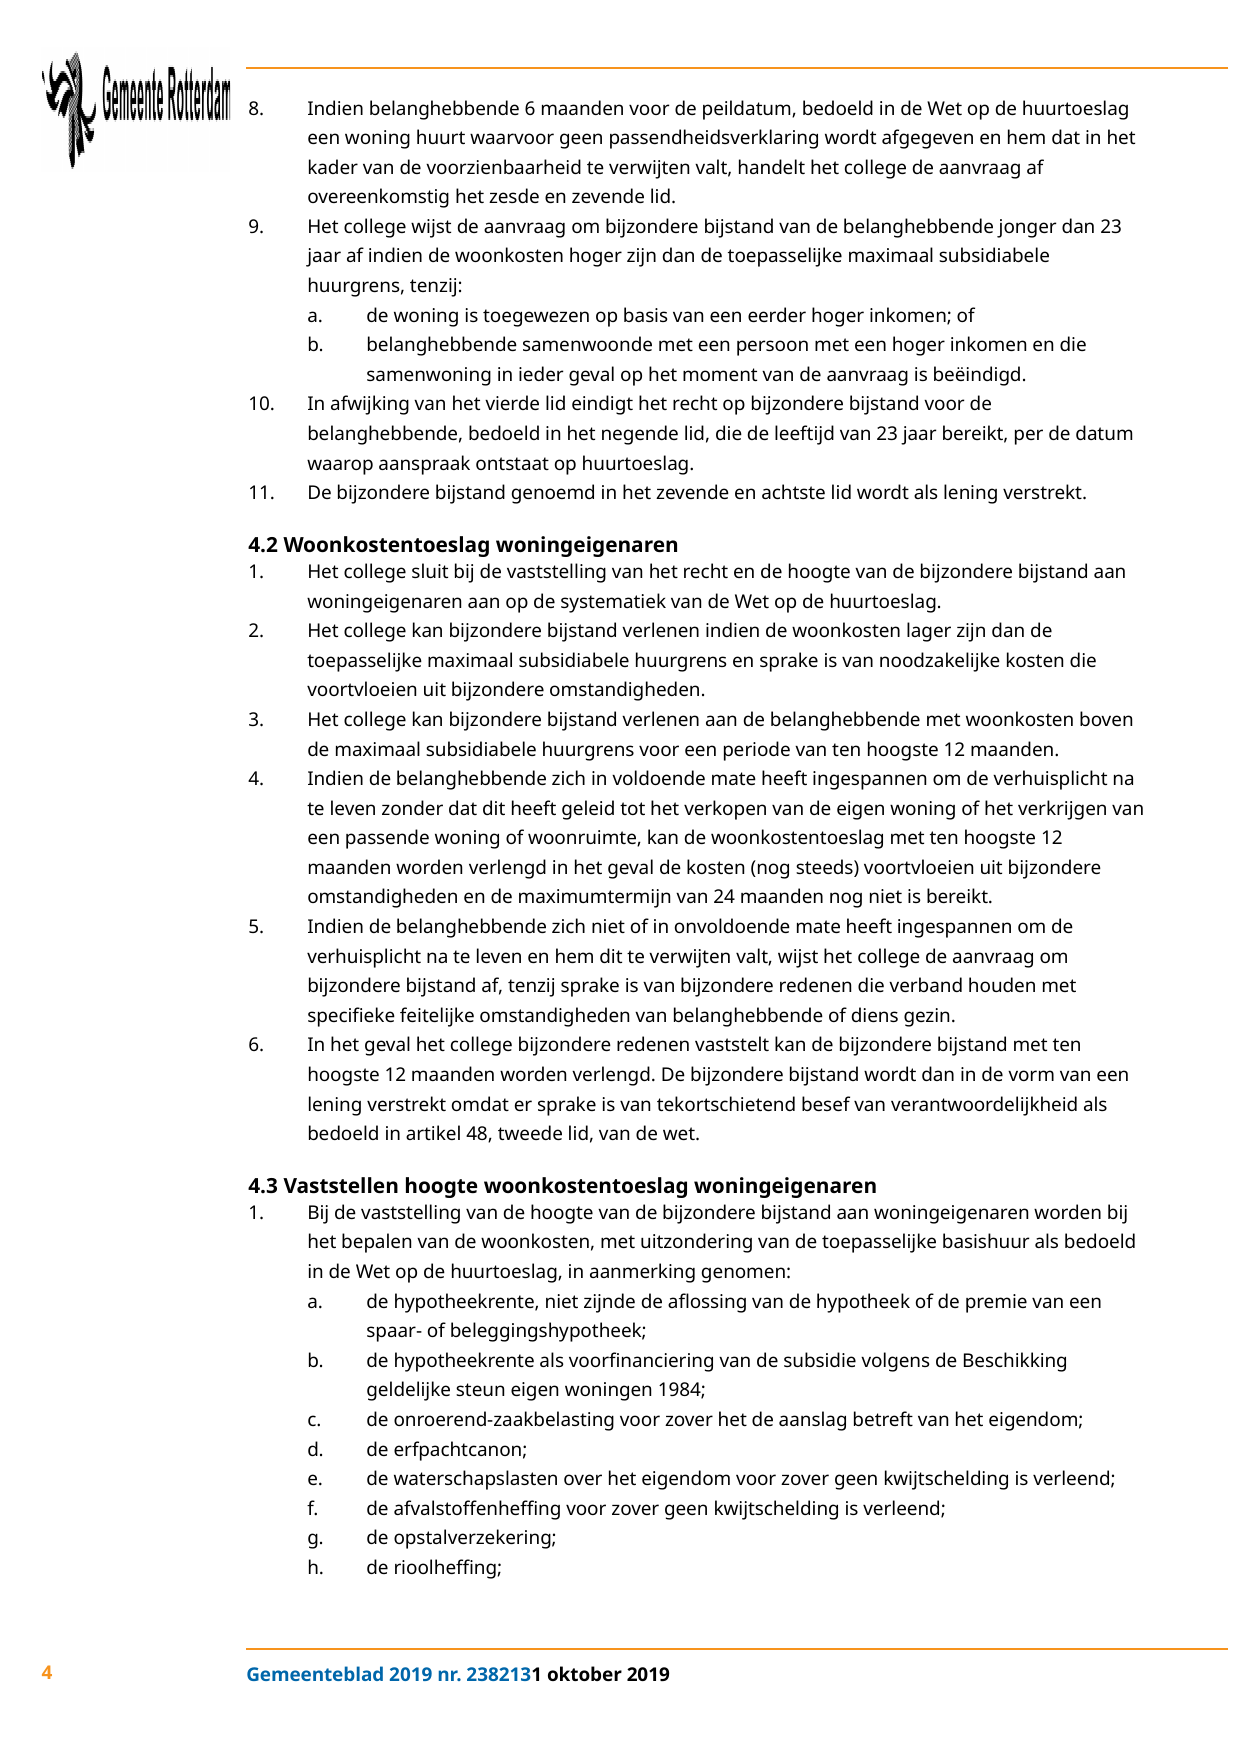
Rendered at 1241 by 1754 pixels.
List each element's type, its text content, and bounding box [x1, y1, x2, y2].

list de waterschapslasten over het eigendom voor zover geen kwijtschelding is verleend; [307, 1465, 1152, 1491]
picture [41, 47, 231, 172]
list In afwijking van het vierde lid eindigt het recht op bijzondere bijstand voor de belanghebbende, bedoeld in het negende lid, die de leeftijd van 23 jaar bereikt, per de datum waarop aanspraak ontstaat op huurtoeslag. [248, 391, 1152, 476]
list Het college sluit bij de vaststelling van het recht en de hoogte van de bijzondere bijstand aan woningeigenaren aan op de systematiek van de Wet op de huurtoeslag. [248, 558, 1152, 613]
list de hypotheekrente, niet zijnde de aflossing van de hypotheek of de premie van een spaar- of beleggingshypotheek; [307, 1288, 1152, 1343]
text 4.2 Woonkostentoeslag woningeigenaren [248, 530, 1152, 558]
list Bij de vaststelling van de hoogte van de bijzondere bijstand aan woningeigenaren worden bij het bepalen van de woonkosten, met uitzondering van de toepasselijke basishuur als bedoeld in de Wet op de huurtoeslag, in aanmerking genomen: [248, 1199, 1152, 1284]
text 4.3 Vaststellen hoogte woonkostentoeslag woningeigenaren [248, 1171, 1152, 1199]
list In het geval het college bijzondere redenen vaststelt kan de bijzondere bijstand met ten hoogste 12 maanden worden verlengd. De bijzondere bijstand wordt dan in de vorm van een lening verstrekt omdat er sprake is van tekortschietend besef van verantwoordelijkheid als bedoeld in artikel 48, tweede lid, van de wet. [248, 1032, 1152, 1146]
list de hypotheekrente als voorfinanciering van de subsidie volgens de Beschikking geldelijke steun eigen woningen 1984; [307, 1347, 1152, 1402]
list de onroerend-zaakbelasting voor zover het de aanslag betreft van het eigendom; [307, 1406, 1152, 1432]
list Het college kan bijzondere bijstand verlenen indien de woonkosten lager zijn dan de toepasselijke maximaal subsidiabele huurgrens en sprake is van noodzakelijke kosten die voortvloeien uit bijzondere omstandigheden. [248, 617, 1152, 702]
list De bijzondere bijstand genoemd in het zevende en achtste lid wordt als lening verstrekt. [248, 479, 1152, 505]
list Indien de belanghebbende zich in voldoende mate heeft ingespannen om de verhuisplicht na te leven zonder dat dit heeft geleid tot het verkopen van de eigen woning of het verkrijgen van een passende woning of woonruimte, kan de woonkostentoeslag met ten hoogste 12 maanden worden verlengd in het geval de kosten (nog steeds) voortvloeien uit bijzondere omstandigheden en de maximumtermijn van 24 maanden nog niet is bereikt. [248, 765, 1152, 909]
list de erfpachtcanon; [307, 1436, 1152, 1462]
list belanghebbende samenwoonde met een persoon met een hoger inkomen en die samenwoning in ieder geval op het moment van de aanvraag is beëindigd. [307, 331, 1152, 387]
list Indien de belanghebbende zich niet of in onvoldoende mate heeft ingespannen om de verhuisplicht na te leven en hem dit te verwijten valt, wijst het college de aanvraag om bijzondere bijstand af, tenzij sprake is van bijzondere redenen die verband houden met specifieke feitelijke omstandigheden van belanghebbende of diens gezin. [248, 913, 1152, 1028]
list Het college kan bijzondere bijstand verlenen aan de belanghebbende met woonkosten boven de maximaal subsidiabele huurgrens voor een periode van ten hoogste 12 maanden. [248, 706, 1152, 761]
list de rioolheffing; [307, 1554, 1152, 1580]
list de opstalverzekering; [307, 1524, 1152, 1550]
list Indien belanghebbende 6 maanden voor de peildatum, bedoeld in de Wet op de huurtoeslag een woning huurt waarvoor geen passendheidsverklaring wordt afgegeven en hem dat in het kader van de voorzienbaarheid te verwijten valt, handelt het college de aanvraag af overeenkomstig het zesde en zevende lid. [248, 95, 1152, 209]
list de woning is toegewezen op basis van een eerder hoger inkomen; of [307, 302, 1152, 328]
list de afvalstoffenheffing voor zover geen kwijtschelding is verleend; [307, 1495, 1152, 1521]
list Het college wijst de aanvraag om bijzondere bijstand van de belanghebbende jonger dan 23 jaar af indien de woonkosten hoger zijn dan de toepasselijke maximaal subsidiabele huurgrens, tenzij: [248, 213, 1152, 298]
